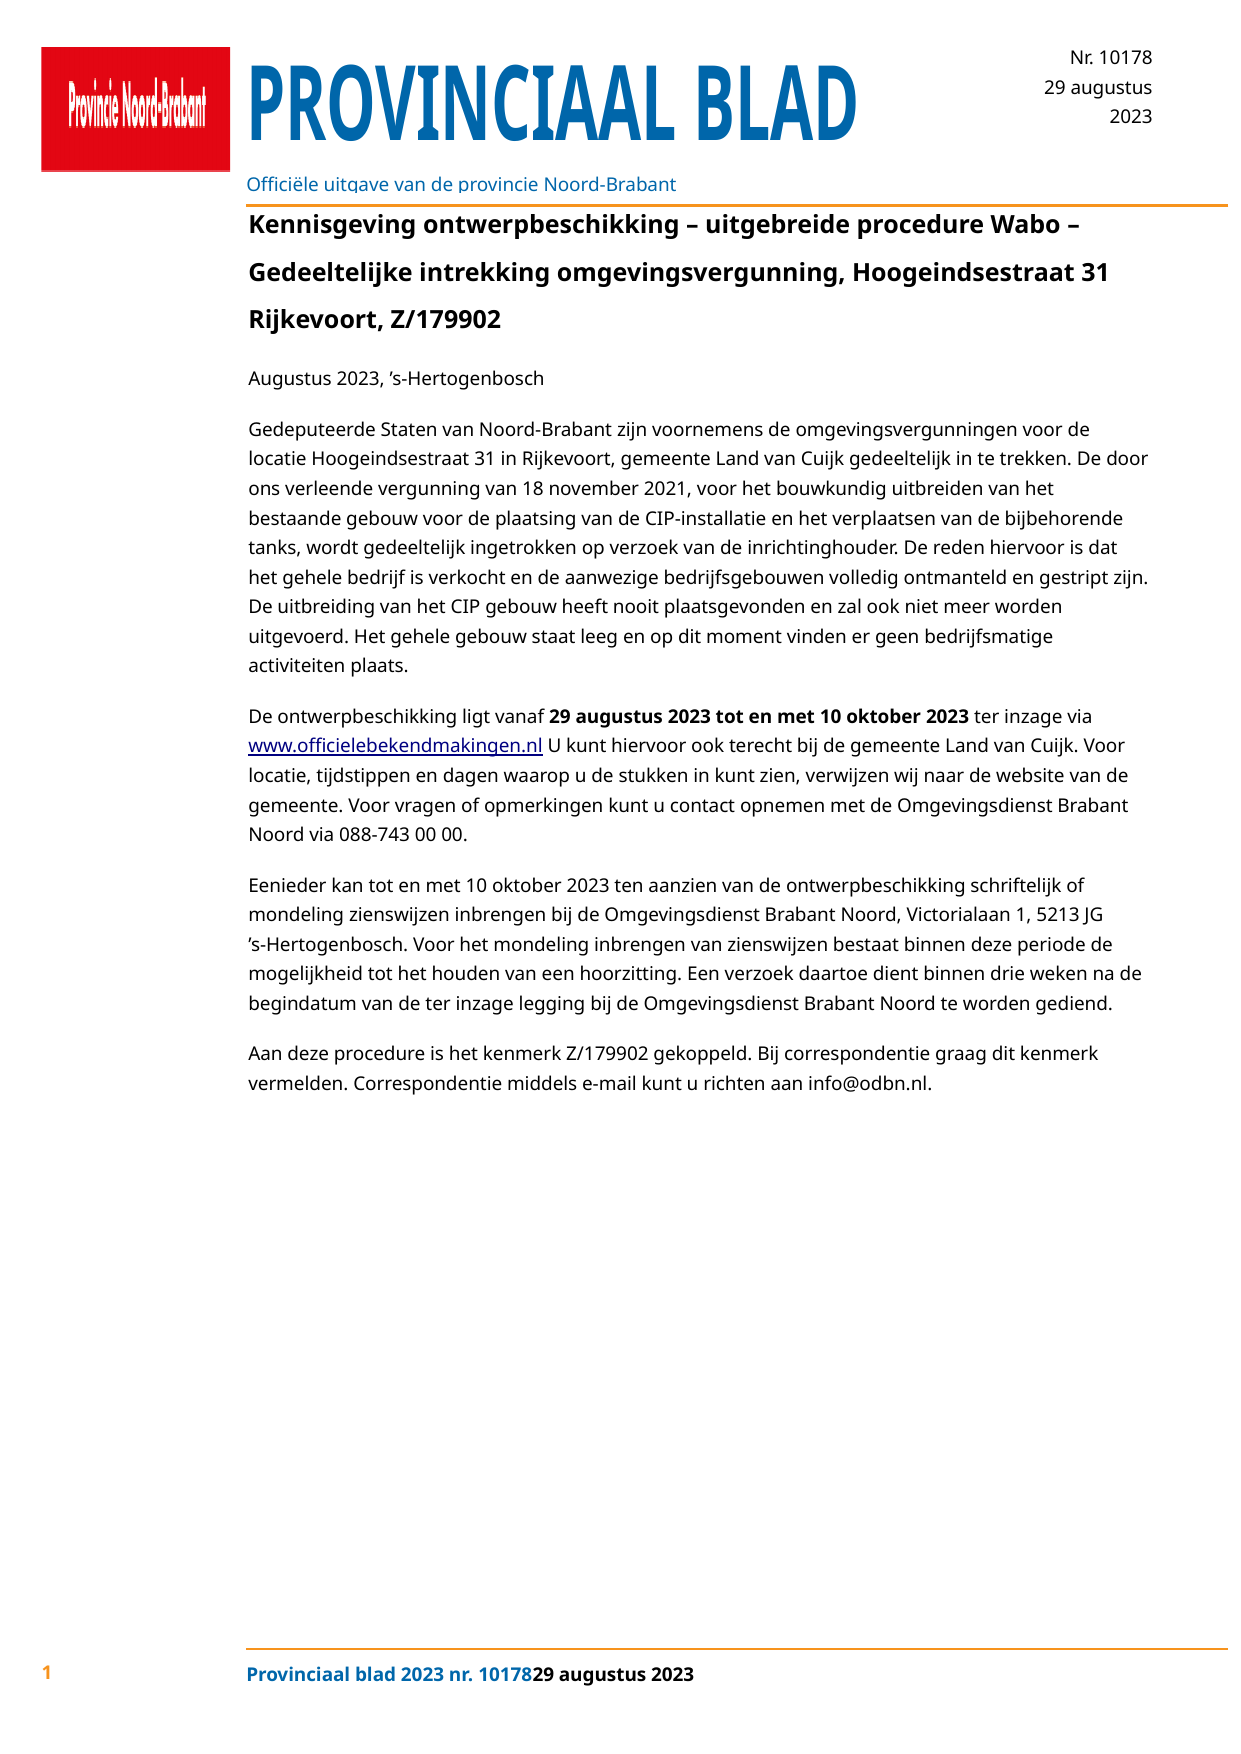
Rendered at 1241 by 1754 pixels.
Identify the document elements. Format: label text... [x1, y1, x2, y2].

picture [41, 47, 231, 172]
text Gedeputeerde Staten van Noord-Brabant zijn voornemens de omgevingsvergunningen voor de locatie Hoogeindsestraat 31 in Rijkevoort, gemeente Land van Cuijk gedeeltelijk in te trekken. De door ons verleende vergunning van 18 november 2021, voor het bouwkundig uitbreiden van het bestaande gebouw voor de plaatsing van de CIP-installatie en het verplaatsen van de bijbehorende tanks, wordt gedeeltelijk ingetrokken op verzoek van de inrichtinghouder. De reden hiervoor is dat het gehele bedrijf is verkocht en de aanwezige bedrijfsgebouwen volledig ontmanteld en gestript zijn. De uitbreiding van het CIP gebouw heeft nooit plaatsgevonden en zal ook niet meer worden uitgevoerd. Het gehele gebouw staat leeg en op dit moment vinden er geen bedrijfsmatige activiteiten plaats. [248, 416, 1152, 678]
text Eenieder kan tot en met 10 oktober 2023 ten aanzien van de ontwerpbeschikking schriftelijk of mondeling zienswijzen inbrengen bij de Omgevingsdienst Brabant Noord, Victorialaan 1, 5213 JG ’s‑Hertogenbosch. Voor het mondeling inbrengen van zienswijzen bestaat binnen deze periode de mogelijkheid tot het houden van een hoorzitting. Een verzoek daartoe dient binnen drie weken na de begindatum van de ter inzage legging bij de Omgevingsdienst Brabant Noord te worden gediend. [248, 872, 1152, 1016]
text Augustus 2023, ’s-Hertogenbosch [248, 366, 1152, 391]
text De ontwerpbeschikking ligt vanaf 29 augustus 2023 tot en met 10 oktober 2023 ter inzage via www.officielebekendmakingen.nl U kunt hiervoor ook terecht bij de gemeente Land van Cuijk. Voor locatie, tijdstippen en dagen waarop u de stukken in kunt zien, verwijzen wij naar de website van de gemeente. Voor vragen of opmerkingen kunt u contact opnemen met de Omgevingsdienst Brabant Noord via 088-743 00 00. [248, 703, 1152, 847]
text Kennisgeving ontwerpbeschikking – uitgebreide procedure Wabo – Gedeeltelijke intrekking omgevingsvergunning, Hoogeindsestraat 31 Rijkevoort, Z/179902 [248, 207, 1152, 336]
text Aan deze procedure is het kenmerk Z/179902 gekoppeld. Bij correspondentie graag dit kenmerk vermelden. Correspondentie middels e-mail kunt u richten aan info@odbn.nl. [248, 1041, 1152, 1096]
